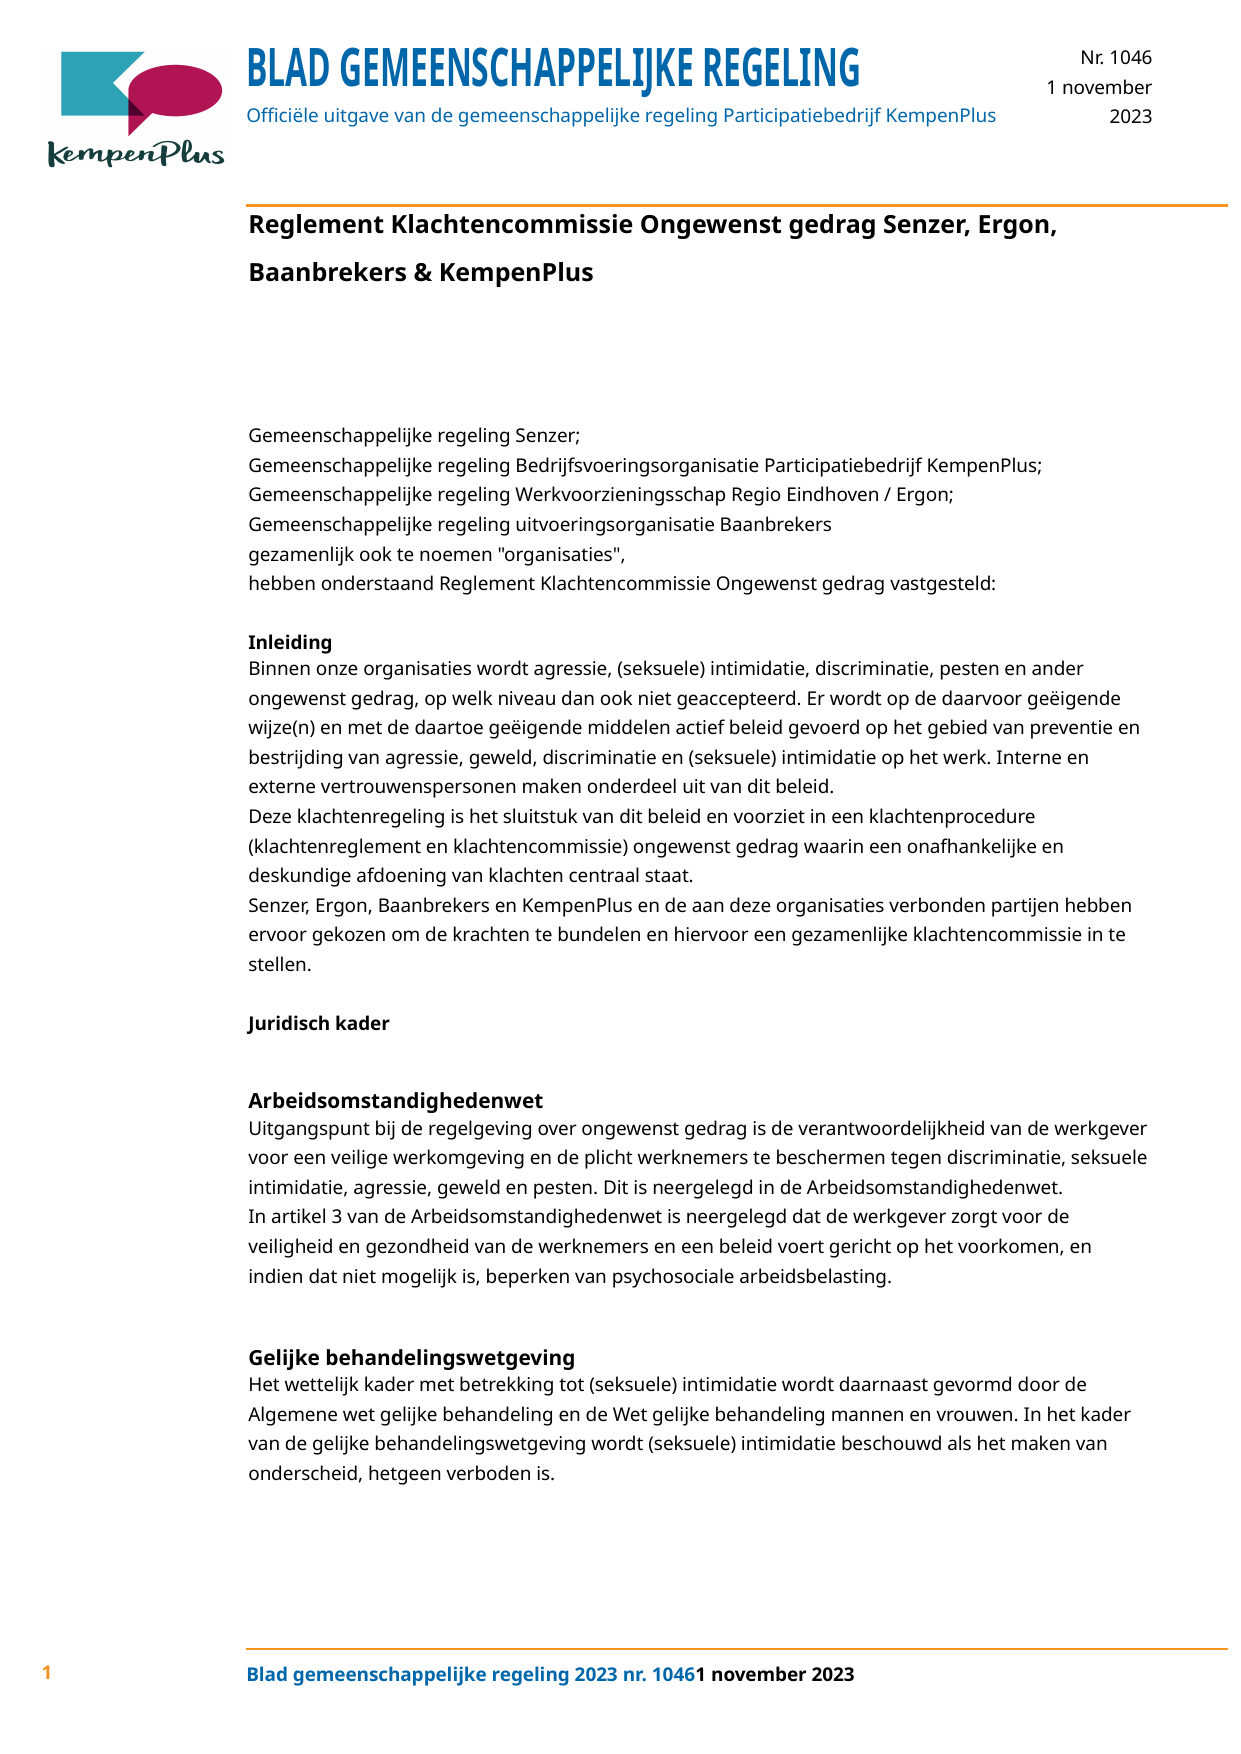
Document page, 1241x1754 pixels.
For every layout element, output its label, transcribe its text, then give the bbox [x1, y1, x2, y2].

text Binnen onze organisaties wordt agressie, (seksuele) intimidatie, discriminatie, pesten en ander ongewenst gedrag, op welk niveau dan ook niet geaccepteerd. Er wordt op de daarvoor geëigende wijze(n) en met de daartoe geëigende middelen actief beleid gevoerd op het gebied van preventie en bestrijding van agressie, geweld, discriminatie en (seksuele) intimidatie op het werk. Interne en externe vertrouwenspersonen maken onderdeel uit van dit beleid. [248, 655, 1152, 799]
text Arbeidsomstandighedenwet [248, 1086, 1152, 1115]
text Gemeenschappelijke regeling uitvoeringsorganisatie Baanbrekers [248, 511, 1152, 537]
text Gelijke behandelingswetgeving [248, 1343, 1152, 1371]
picture [41, 47, 231, 172]
text gezamenlijk ook te noemen "organisaties", [248, 541, 1152, 567]
text Gemeenschappelijke regeling Senzer; [248, 422, 1152, 448]
text In artikel 3 van de Arbeidsomstandighedenwet is neergelegd dat de werkgever zorgt voor de veiligheid en gezondheid van de werknemers en een beleid voert gericht op het voorkomen, en indien dat niet mogelijk is, beperken van psychosociale arbeidsbelasting. [248, 1204, 1152, 1288]
text Gemeenschappelijke regeling Werkvoorzieningsschap Regio Eindhoven / Ergon; [248, 482, 1152, 507]
text Deze klachtenregeling is het sluitstuk van dit beleid en voorziet in een klachtenprocedure (klachtenreglement en klachtencommissie) ongewenst gedrag waarin een onafhankelijke en deskundige afdoening van klachten centraal staat. [248, 803, 1152, 888]
text Gemeenschappelijke regeling Bedrijfsvoeringsorganisatie Participatiebedrijf KempenPlus; [248, 452, 1152, 478]
text Het wettelijk kader met betrekking tot (seksuele) intimidatie wordt daarnaast gevormd door de Algemene wet gelijke behandeling en de Wet gelijke behandeling mannen en vrouwen. In het kader van de gelijke behandelingswetgeving wordt (seksuele) intimidatie beschouwd als het maken van onderscheid, hetgeen verboden is. [248, 1371, 1152, 1486]
text hebben onderstaand Reglement Klachtencommissie Ongewenst gedrag vastgesteld: [248, 570, 1152, 596]
text Inleiding [248, 629, 1152, 655]
text Juridisch kader [248, 1010, 1152, 1036]
text Reglement Klachtencommissie Ongewenst gedrag Senzer, Ergon, Baanbrekers & KempenPlus [248, 207, 1152, 288]
text Senzer, Ergon, Baanbrekers en KempenPlus en de aan deze organisaties verbonden partijen hebben ervoor gekozen om de krachten te bundelen en hiervoor een gezamenlijke klachtencommissie in te stellen. [248, 892, 1152, 977]
text Uitgangspunt bij de regelgeving over ongewenst gedrag is de verantwoordelijkheid van de werkgever voor een veilige werkomgeving en de plicht werknemers te beschermen tegen discriminatie, seksuele intimidatie, agressie, geweld en pesten. Dit is neergelegd in de Arbeidsomstandighedenwet. [248, 1115, 1152, 1200]
